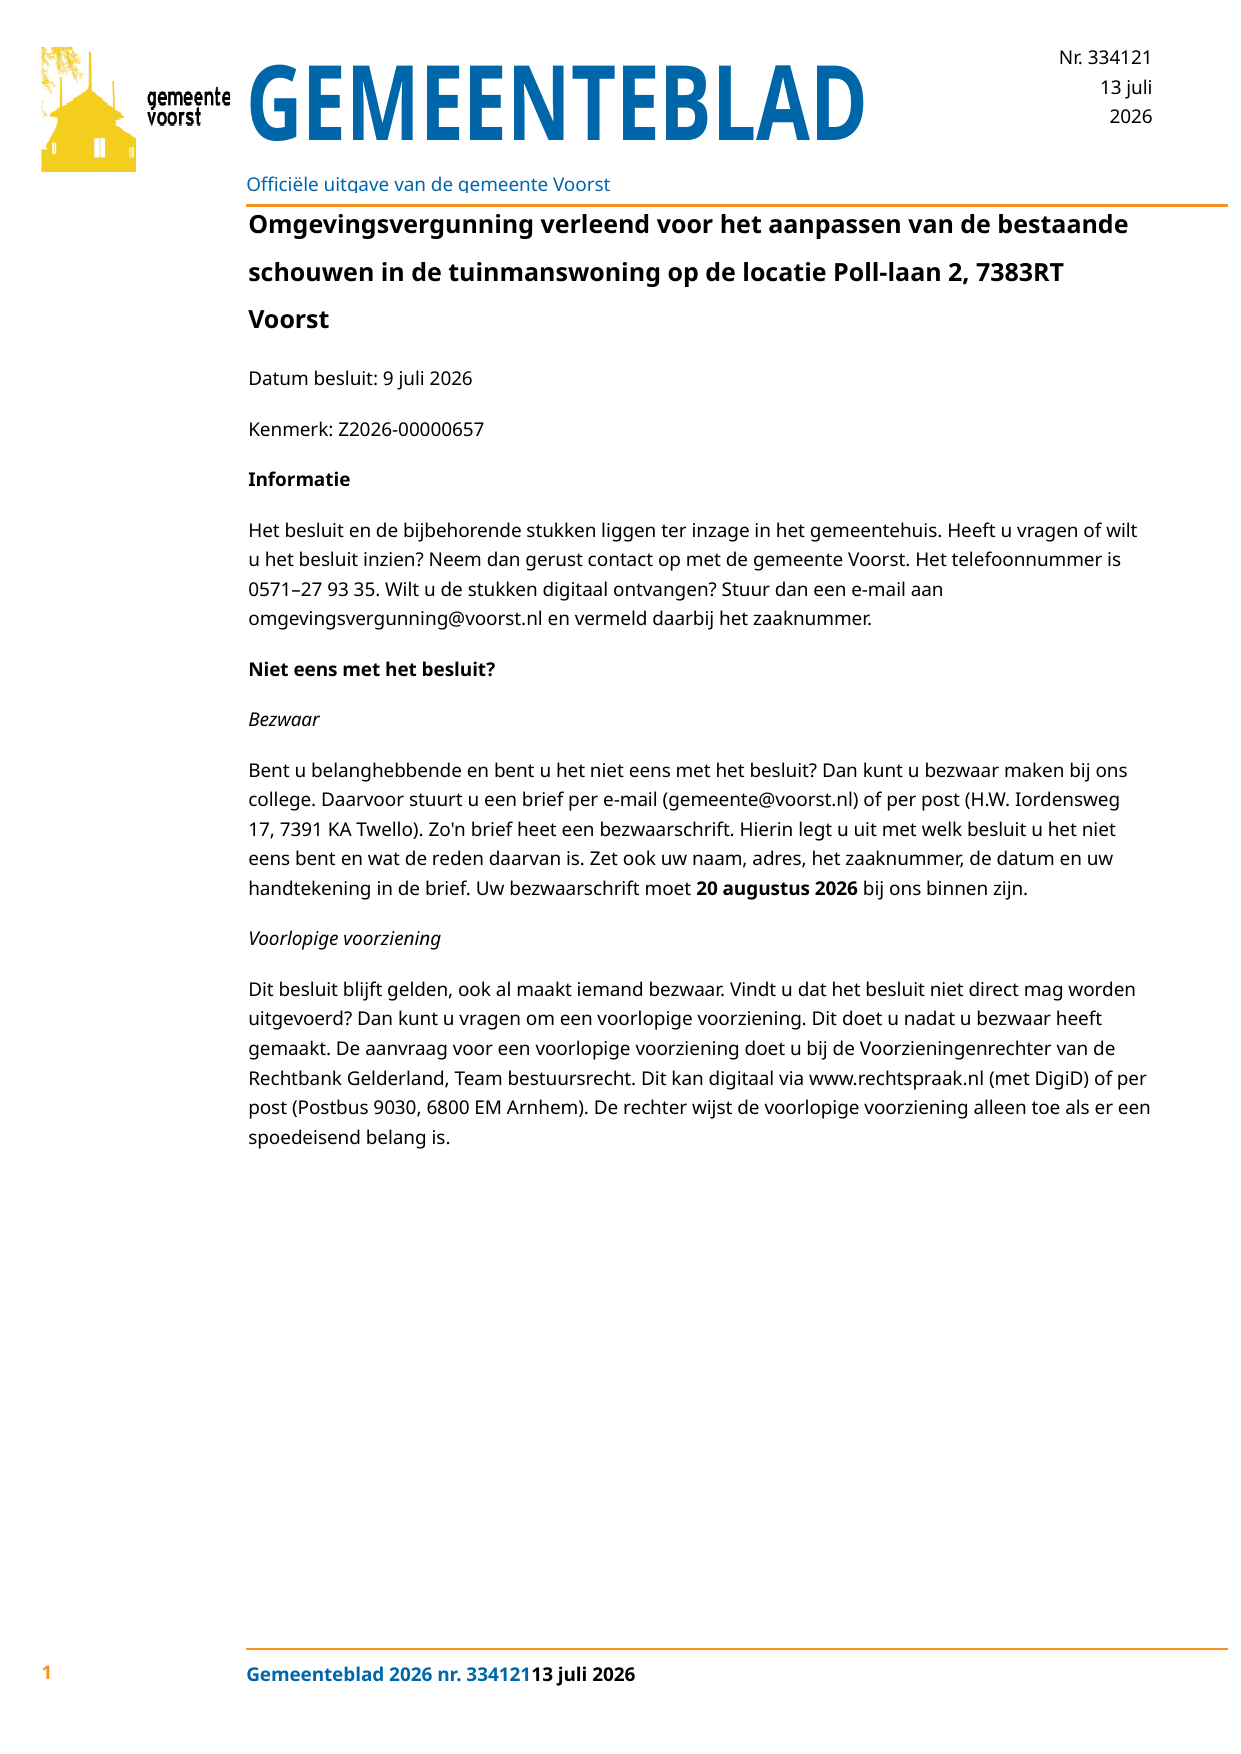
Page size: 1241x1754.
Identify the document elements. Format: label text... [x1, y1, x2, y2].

text Omgevingsvergunning verleend voor het aanpassen van de bestaande schouwen in de tuinmanswoning op de locatie Poll-laan 2, 7383RT Voorst [248, 207, 1152, 336]
text Informatie [248, 466, 1152, 492]
text Bent u belanghebbende en bent u het niet eens met het besluit? Dan kunt u bezwaar maken bij ons college. Daarvoor stuurt u een brief per e-mail (gemeente@voorst.nl) of per post (H.W. Iordensweg 17, 7391 KA Twello). Zo'n brief heet een bezwaarschrift. Hierin legt u uit met welk besluit u het niet eens bent en wat de reden daarvan is. Zet ook uw naam, adres, het zaaknummer, de datum en uw handtekening in de brief. Uw bezwaarschrift moet 20 augustus 2026 bij ons binnen zijn. [248, 757, 1152, 901]
text Voorlopige voorziening [248, 926, 1152, 951]
text Bezwaar [248, 706, 1152, 732]
picture [41, 47, 231, 172]
text Het besluit en de bijbehorende stukken liggen ter inzage in het gemeentehuis. Heeft u vragen of wilt u het besluit inzien? Neem dan gerust contact op met de gemeente Voorst. Het telefoonnummer is 0571–27 93 35. Wilt u de stukken digitaal ontvangen? Stuur dan een e-mail aan omgevingsvergunning@voorst.nl en vermeld daarbij het zaaknummer. [248, 517, 1152, 631]
text Datum besluit: 9 juli 2026 [248, 366, 1152, 391]
text Niet eens met het besluit? [248, 656, 1152, 682]
text Kenmerk: Z2026-00000657 [248, 416, 1152, 442]
text Dit besluit blijft gelden, ook al maakt iemand bezwaar. Vindt u dat het besluit niet direct mag worden uitgevoerd? Dan kunt u vragen om een voorlopige voorziening. Dit doet u nadat u bezwaar heeft gemaakt. De aanvraag voor een voorlopige voorziening doet u bij de Voorzieningenrechter van de Rechtbank Gelderland, Team bestuursrecht. Dit kan digitaal via www.rechtspraak.nl (met DigiD) of per post (Postbus 9030, 6800 EM Arnhem). De rechter wijst de voorlopige voorziening alleen toe als er een spoedeisend belang is. [248, 976, 1152, 1149]
